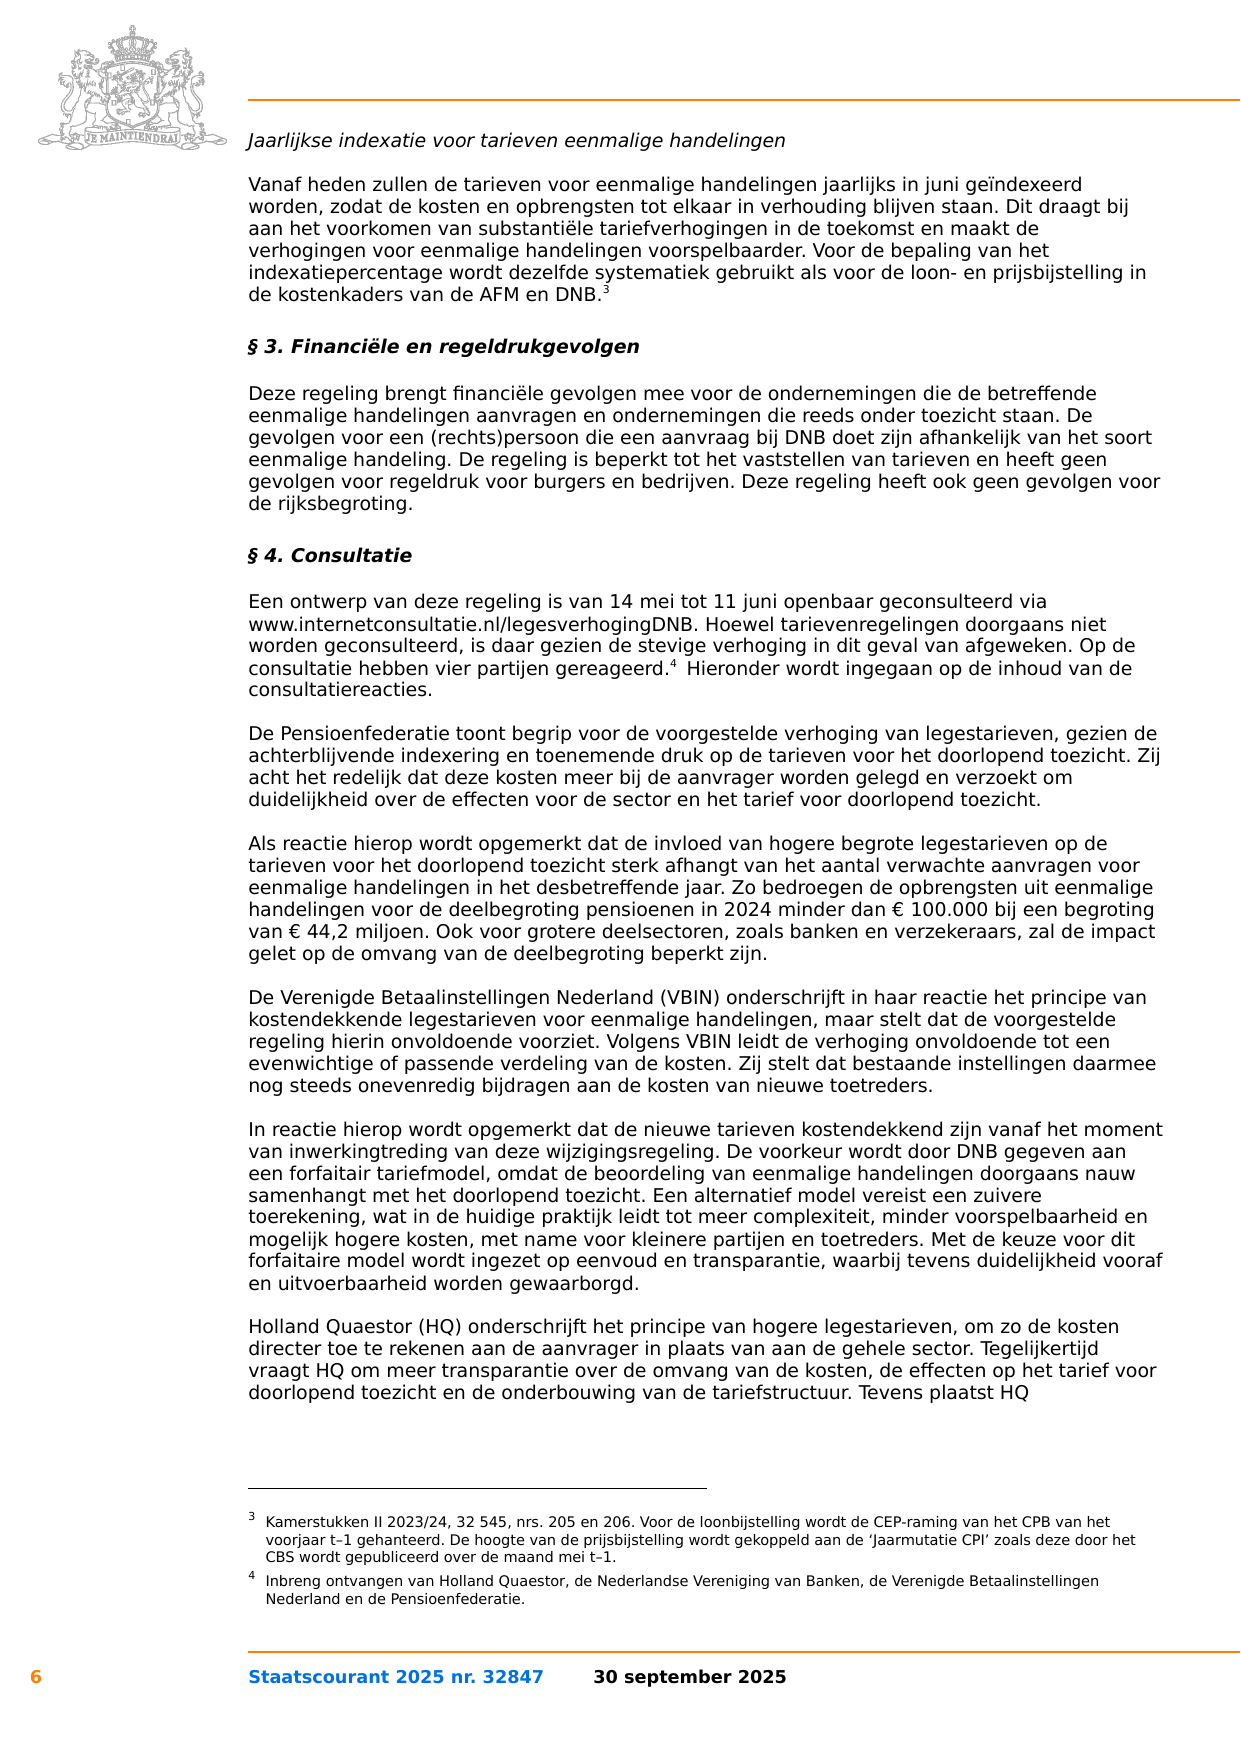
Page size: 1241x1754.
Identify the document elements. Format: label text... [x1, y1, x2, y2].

text De Verenigde Betaalinstellingen Nederland (VBIN) onderschrijft in haar reactie het principe van kostendekkende legestarieven voor eenmalige handelingen, maar stelt dat de voorgestelde regeling hierin onvoldoende voorziet. Volgens VBIN leidt de verhoging onvoldoende tot een evenwichtige of passende verdeling van de kosten. Zij stelt dat bestaande instellingen daarmee nog steeds onevenredig bijdragen aan de kosten van nieuwe toetreders. [248, 987, 1163, 1097]
text Een ontwerp van deze regeling is van 14 mei tot 11 juni openbaar geconsulteerd via www.internetconsultatie.nl/legesverhogingDNB. Hoewel tarievenregelingen doorgaans niet worden geconsulteerd, is daar gezien de stevige verhoging in dit geval van afgeweken. Op de consultatie hebben vier partijen gereageerd. Hieronder wordt ingegaan op de inhoud van de consultatiereacties. [248, 591, 1163, 701]
text Inbreng ontvangen van Holland Quaestor, de Nederlandse Vereniging van Banken, de Verenigde Betaalinstellingen Nederland en de Pensioenfederatie. [248, 1569, 1163, 1608]
text Deze regeling brengt financiële gevolgen mee voor de ondernemingen die de betreffende eenmalige handelingen aanvragen en ondernemingen die reeds onder toezicht staan. De gevolgen voor een (rechts)persoon die een aanvraag bij DNB doet zijn afhankelijk van het soort eenmalige handeling. De regeling is beperkt tot het vaststellen van tarieven en heeft geen gevolgen voor regeldruk voor burgers en bedrijven. Deze regeling heeft ook geen gevolgen voor de rijksbegroting. [248, 383, 1163, 514]
text Als reactie hierop wordt opgemerkt dat de invloed van hogere begrote legestarieven op de tarieven voor het doorlopend toezicht sterk afhangt van het aantal verwachte aanvragen voor eenmalige handelingen in het desbetreffende jaar. Zo bedroegen de opbrengsten uit eenmalige handelingen voor de deelbegroting pensioenen in 2024 minder dan € 100.000 bij een begroting van € 44,2 miljoen. Ook voor grotere deelsectoren, zoals banken en verzekeraars, zal de impact gelet op de omvang van de deelbegroting beperkt zijn. [248, 833, 1163, 965]
subtitle § 4. Consultatie [248, 544, 1163, 566]
text De Pensioenfederatie toont begrip voor de voorgestelde verhoging van legestarieven, gezien de achterblijvende indexering en toenemende druk op de tarieven voor het doorlopend toezicht. Zij acht het redelijk dat deze kosten meer bij de aanvrager worden gelegd en verzoekt om duidelijkheid over de effecten voor de sector en het tarief voor doorlopend toezicht. [248, 723, 1163, 811]
picture [38, 25, 227, 150]
text In reactie hierop wordt opgemerkt dat de nieuwe tarieven kostendekkend zijn vanaf het moment van inwerkingtreding van deze wijzigingsregeling. De voorkeur wordt door DNB gegeven aan een forfaitair tariefmodel, omdat de beoordeling van eenmalige handelingen doorgaans nauw samenhangt met het doorlopend toezicht. Een alternatief model vereist een zuivere toerekening, wat in de huidige praktijk leidt tot meer complexiteit, minder voorspelbaarheid en mogelijk hogere kosten, met name voor kleinere partijen en toetreders. Met de keuze voor dit forfaitaire model wordt ingezet op eenvoud en transparantie, waarbij tevens duidelijkheid vooraf en uitvoerbaarheid worden gewaarborgd. [248, 1118, 1163, 1294]
subtitle Jaarlijkse indexatie voor tarieven eenmalige handelingen [248, 130, 1163, 152]
text Kamerstukken II 2023/24, 32 545, nrs. 205 en 206. Voor de loonbijstelling wordt de CEP-raming van het CPB van het voorjaar t–1 gehanteerd. De hoogte van de prijsbijstelling wordt gekoppeld aan de ‘Jaarmutatie CPI’ zoals deze door het CBS wordt gepubliceerd over de maand mei t–1. [248, 1510, 1163, 1566]
subtitle § 3. Financiële en regeldrukgevolgen [248, 336, 1163, 358]
text Holland Quaestor (HQ) onderschrijft het principe van hogere legestarieven, om zo de kosten directer toe te rekenen aan de aanvrager in plaats van aan de gehele sector. Tegelijkertijd vraagt HQ om meer transparantie over de omvang van de kosten, de effecten op het tarief voor doorlopend toezicht en de onderbouwing van de tariefstructuur. Tevens plaatst HQ [248, 1316, 1163, 1404]
text Vanaf heden zullen de tarieven voor eenmalige handelingen jaarlijks in juni geïndexeerd worden, zodat de kosten en opbrengsten tot elkaar in verhouding blijven staan. Dit draagt bij aan het voorkomen van substantiële tariefverhogingen in de toekomst en maakt de verhogingen voor eenmalige handelingen voorspelbaarder. Voor de bepaling van het indexatiepercentage wordt dezelfde systematiek gebruikt als voor de loon- en prijsbijstelling in de kostenkaders van de AFM en DNB. [248, 174, 1163, 306]
